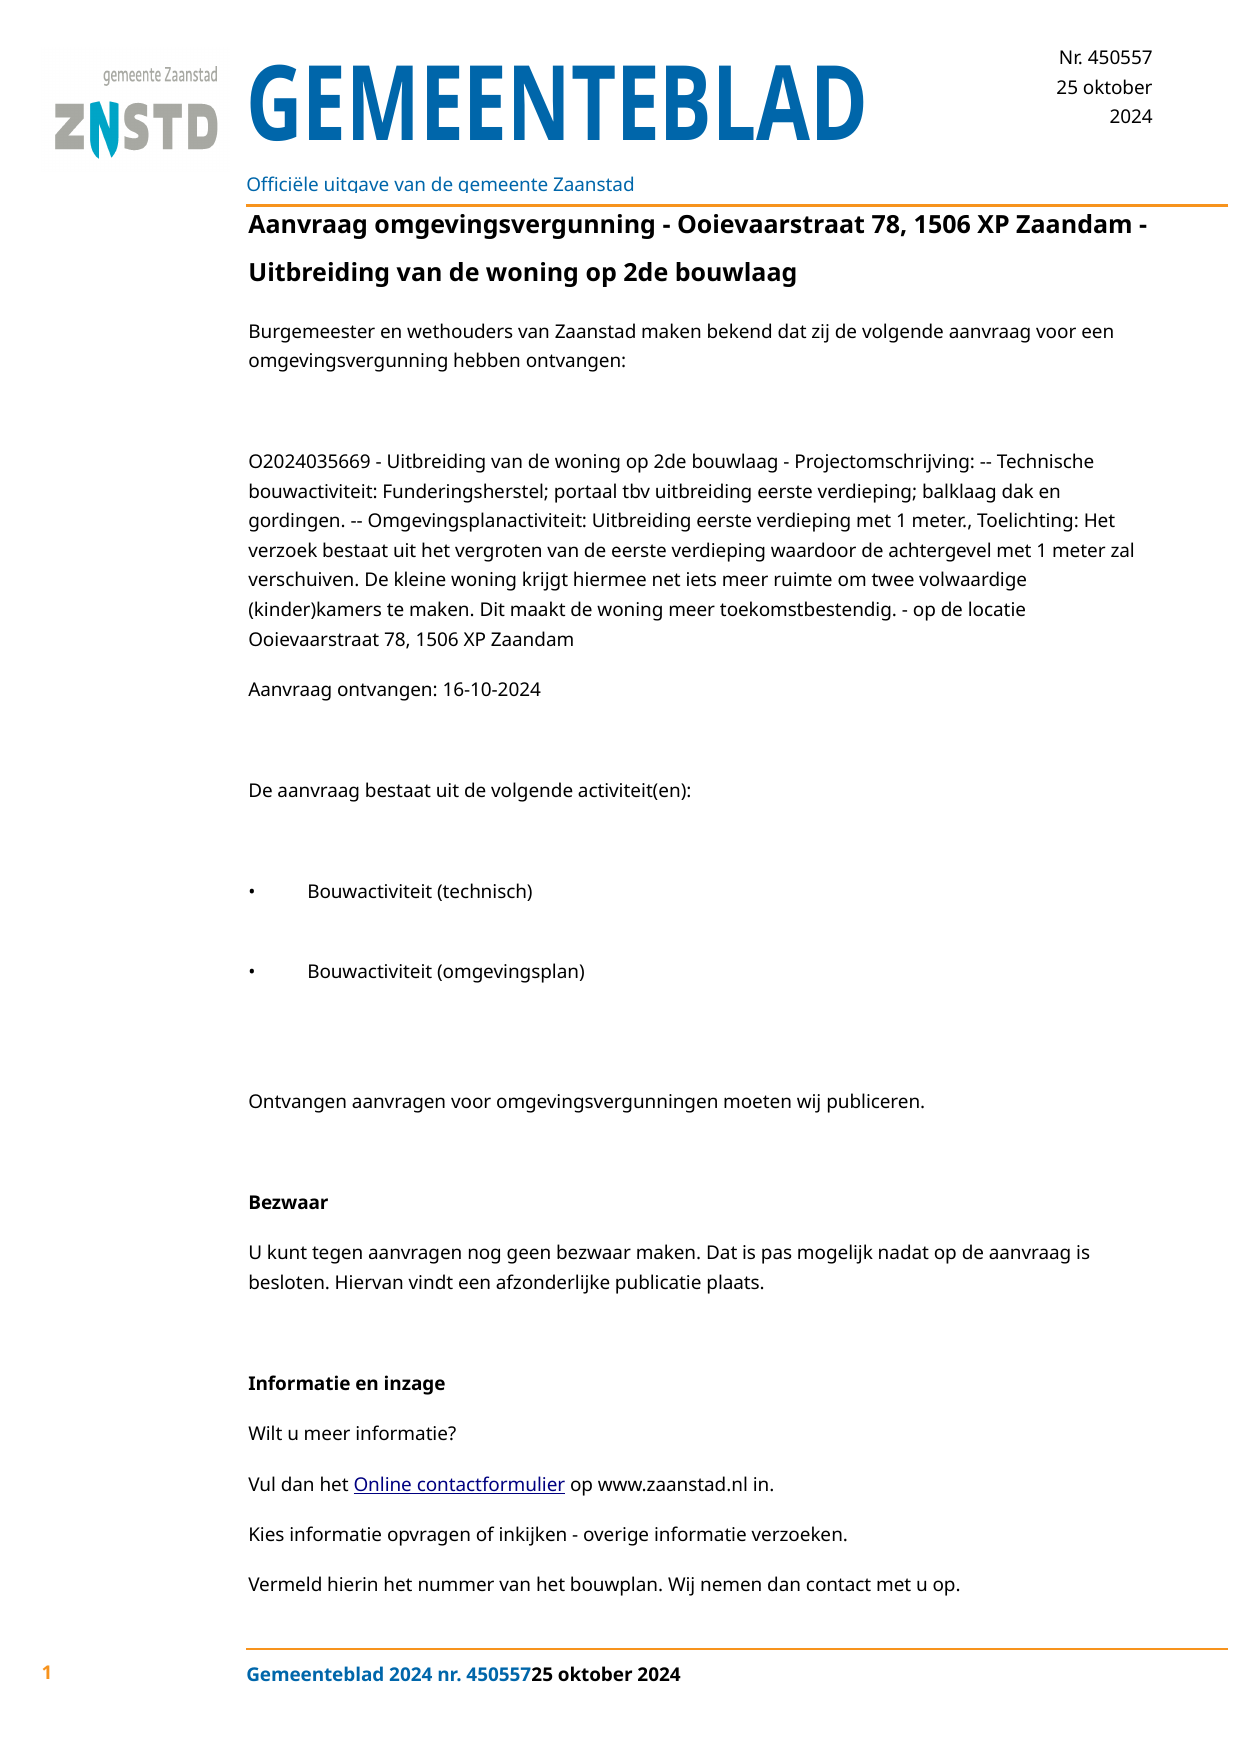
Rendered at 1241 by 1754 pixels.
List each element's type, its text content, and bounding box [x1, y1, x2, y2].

text Wilt u meer informatie? [248, 1420, 1152, 1446]
text Vul dan het Online contactformulier op www.zaanstad.nl in. [248, 1471, 1152, 1497]
text Burgemeester en wethouders van Zaanstad maken bekend dat zij de volgende aanvraag voor een omgevingsvergunning hebben ontvangen: [248, 318, 1152, 373]
text De aanvraag bestaat uit de volgende activiteit(en): [248, 777, 1152, 803]
text Bezwaar [248, 1189, 1152, 1215]
text Informatie en inzage [248, 1370, 1152, 1396]
text Vermeld hierin het nummer van het bouwplan. Wij nemen dan contact met u op. [248, 1572, 1152, 1597]
text O2024035669 - Uitbreiding van de woning op 2de bouwlaag - Projectomschrijving: -- Technische bouwactiviteit: Funderingsherstel; portaal tbv uitbreiding eerste verdieping; balklaag dak en gordingen. -- Omgevingsplanactiviteit: Uitbreiding eerste verdieping met 1 meter., Toelichting: Het verzoek bestaat uit het vergroten van de eerste verdieping waardoor de achtergevel met 1 meter zal verschuiven. De kleine woning krijgt hiermee net iets meer ruimte om twee volwaardige (kinder)kamers te maken. Dit maakt de woning meer toekomstbestendig. - op de locatie Ooievaarstraat 78, 1506 XP Zaandam [248, 448, 1152, 652]
list Bouwactiviteit (omgevingsplan) [248, 958, 1152, 984]
list Bouwactiviteit (technisch) [248, 878, 1152, 904]
text U kunt tegen aanvragen nog geen bezwaar maken. Dat is pas mogelijk nadat op de aanvraag is besloten. Hiervan vindt een afzonderlijke publicatie plaats. [248, 1239, 1152, 1295]
text Kies informatie opvragen of inkijken - overige informatie verzoeken. [248, 1521, 1152, 1547]
text Ontvangen aanvragen voor omgevingsvergunningen moeten wij publiceren. [248, 1088, 1152, 1114]
text Aanvraag omgevingsvergunning - Ooievaarstraat 78, 1506 XP Zaandam - Uitbreiding van de woning op 2de bouwlaag [248, 207, 1152, 288]
text Aanvraag ontvangen: 16-10-2024 [248, 676, 1152, 702]
picture [41, 47, 231, 172]
